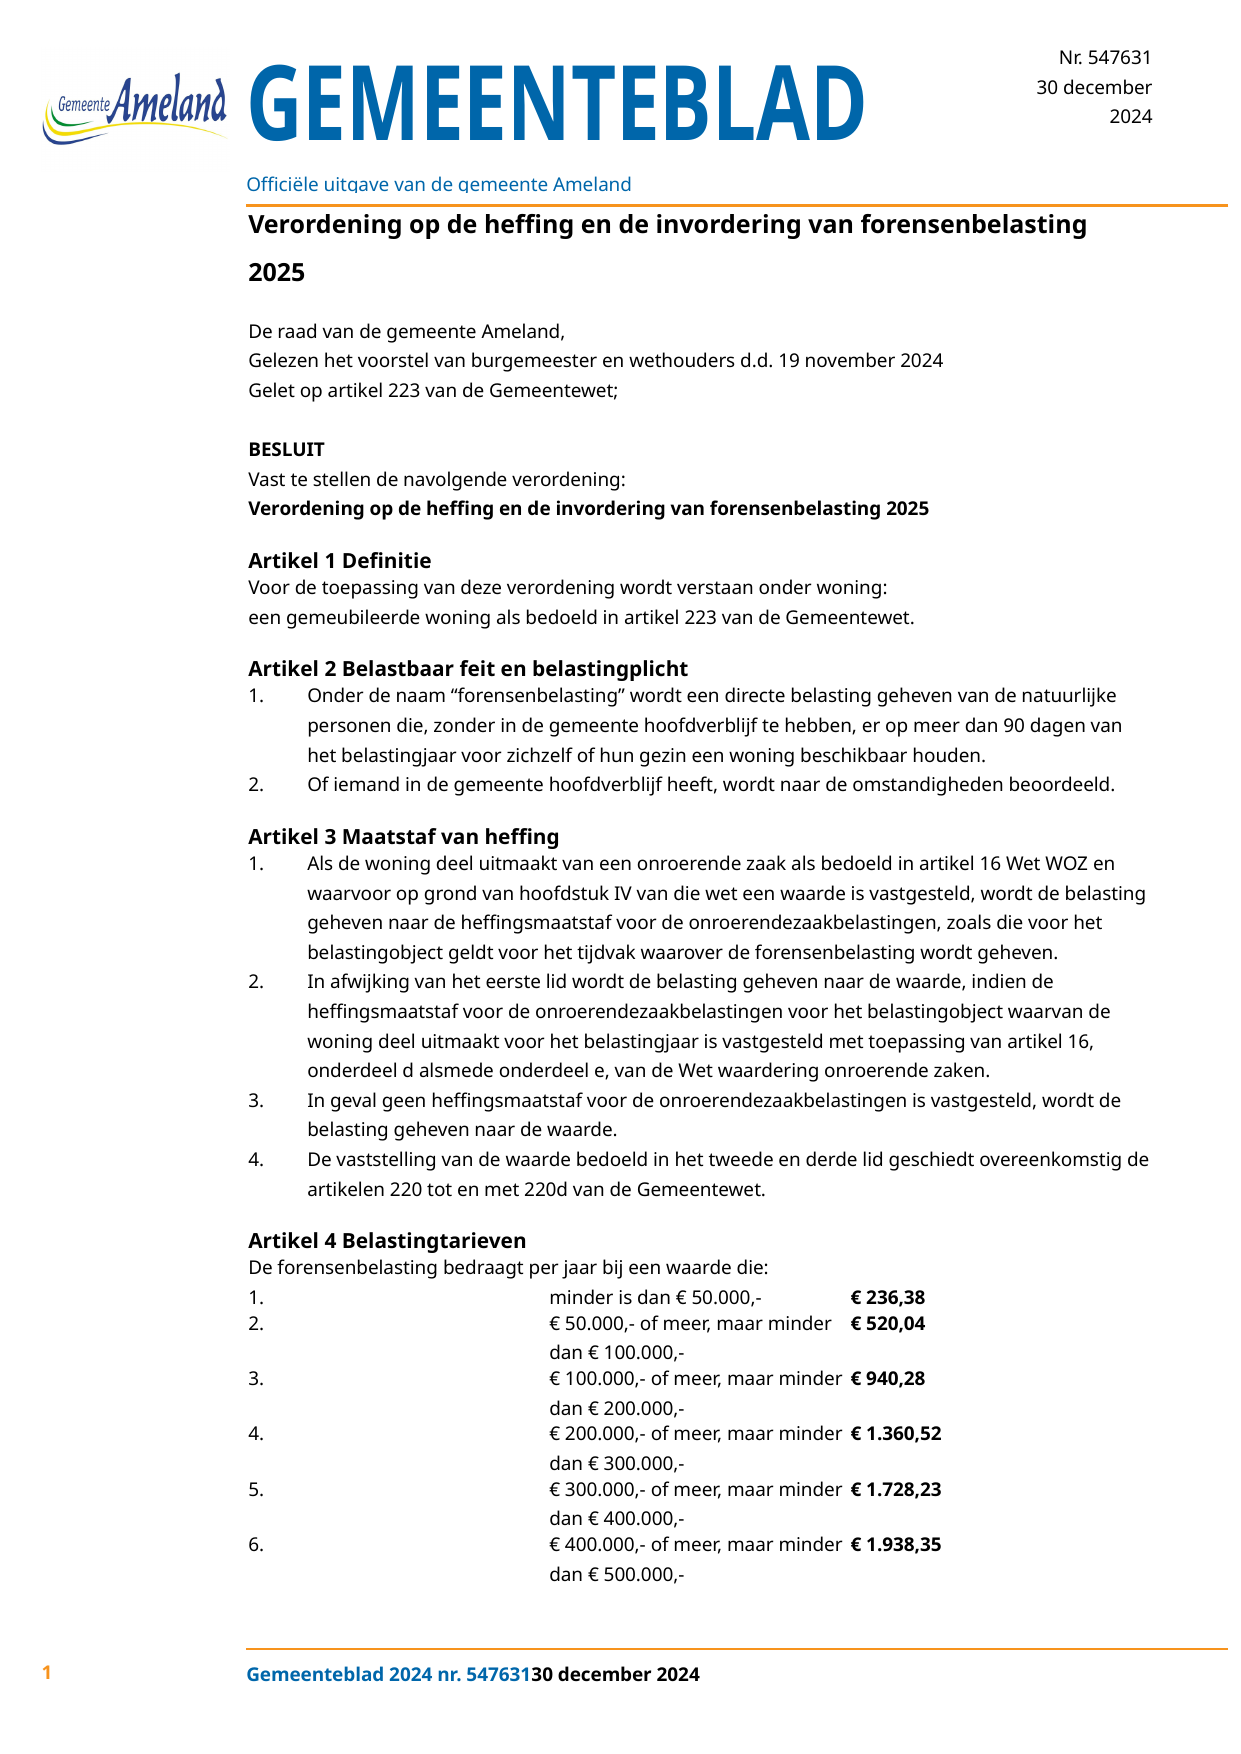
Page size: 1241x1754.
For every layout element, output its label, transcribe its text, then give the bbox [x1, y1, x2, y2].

table_cell € 940,28 [850, 1365, 1152, 1421]
text Voor de toepassing van deze verordening wordt verstaan onder woning: [248, 574, 1152, 600]
table_cell € 520,04 [850, 1310, 1152, 1365]
text Artikel 1 Definitie [248, 546, 1152, 574]
table_cell 2. [248, 1310, 549, 1365]
text Verordening op de heffing en de invordering van forensenbelasting 2025 [248, 495, 1152, 521]
list In geval geen heffingsmaatstaf voor de onroerendezaakbelastingen is vastgesteld, wordt de belasting geheven naar de waarde. [248, 1087, 1152, 1142]
table_cell 6. [248, 1531, 549, 1587]
picture [41, 47, 231, 172]
list Onder de naam “forensenbelasting” wordt een directe belasting geheven van de natuurlijke personen die, zonder in de gemeente hoofdverblijf te hebben, er op meer dan 90 dagen van het belastingjaar voor zichzelf of hun gezin een woning beschikbaar houden. [248, 683, 1152, 768]
text Gelezen het voorstel van burgemeester en wethouders d.d. 19 november 2024 [248, 347, 1152, 373]
table_cell € 1.360,52 [850, 1421, 1152, 1476]
text Gelet op artikel 223 van de Gemeentewet; [248, 377, 1152, 403]
text Verordening op de heffing en de invordering van forensenbelasting 2025 [248, 207, 1152, 288]
table_cell € 50.000,- of meer, maar minder dan € 100.000,- [549, 1310, 850, 1365]
table_cell 3. [248, 1365, 549, 1421]
table_cell € 100.000,- of meer, maar minder dan € 200.000,- [549, 1365, 850, 1421]
text een gemeubileerde woning als bedoeld in artikel 223 van de Gemeentewet. [248, 604, 1152, 629]
text De forensenbelasting bedraagt per jaar bij een waarde die: [248, 1254, 1152, 1280]
table_cell 5. [248, 1476, 549, 1531]
table_header minder is dan € 50.000,- [549, 1284, 850, 1310]
text Artikel 4 Belastingtarieven [248, 1226, 1152, 1254]
text De raad van de gemeente Ameland, [248, 318, 1152, 344]
table_cell 4. [248, 1421, 549, 1476]
table_header € 236,38 [850, 1284, 1152, 1310]
table_cell € 1.728,23 [850, 1476, 1152, 1531]
table_cell € 200.000,- of meer, maar minder dan € 300.000,- [549, 1421, 850, 1476]
list De vaststelling van de waarde bedoeld in het tweede en derde lid geschiedt overeenkomstig de artikelen 220 tot en met 220d van de Gemeentewet. [248, 1146, 1152, 1201]
table_cell € 400.000,- of meer, maar minder dan € 500.000,- [549, 1531, 850, 1587]
table_cell € 300.000,- of meer, maar minder dan € 400.000,- [549, 1476, 850, 1531]
text BESLUIT [248, 436, 1152, 462]
text Artikel 3 Maatstaf van heffing [248, 822, 1152, 850]
list Als de woning deel uitmaakt van een onroerende zaak als bedoeld in artikel 16 Wet WOZ en waarvoor op grond van hoofdstuk IV van die wet een waarde is vastgesteld, wordt de belasting geheven naar de heffingsmaatstaf voor de onroerendezaakbelastingen, zoals die voor het belastingobject geldt voor het tijdvak waarover de forensenbelasting wordt geheven. [248, 850, 1152, 965]
text Vast te stellen de navolgende verordening: [248, 466, 1152, 492]
table_header 1. [248, 1284, 549, 1310]
text Artikel 2 Belastbaar feit en belastingplicht [248, 654, 1152, 683]
table_cell € 1.938,35 [850, 1531, 1152, 1587]
list In afwijking van het eerste lid wordt de belasting geheven naar de waarde, indien de heffingsmaatstaf voor de onroerendezaakbelastingen voor het belastingobject waarvan de woning deel uitmaakt voor het belastingjaar is vastgesteld met toepassing van artikel 16, onderdeel d alsmede onderdeel e, van de Wet waardering onroerende zaken. [248, 969, 1152, 1083]
list Of iemand in de gemeente hoofdverblijf heeft, wordt naar de omstandigheden beoordeeld. [248, 771, 1152, 797]
